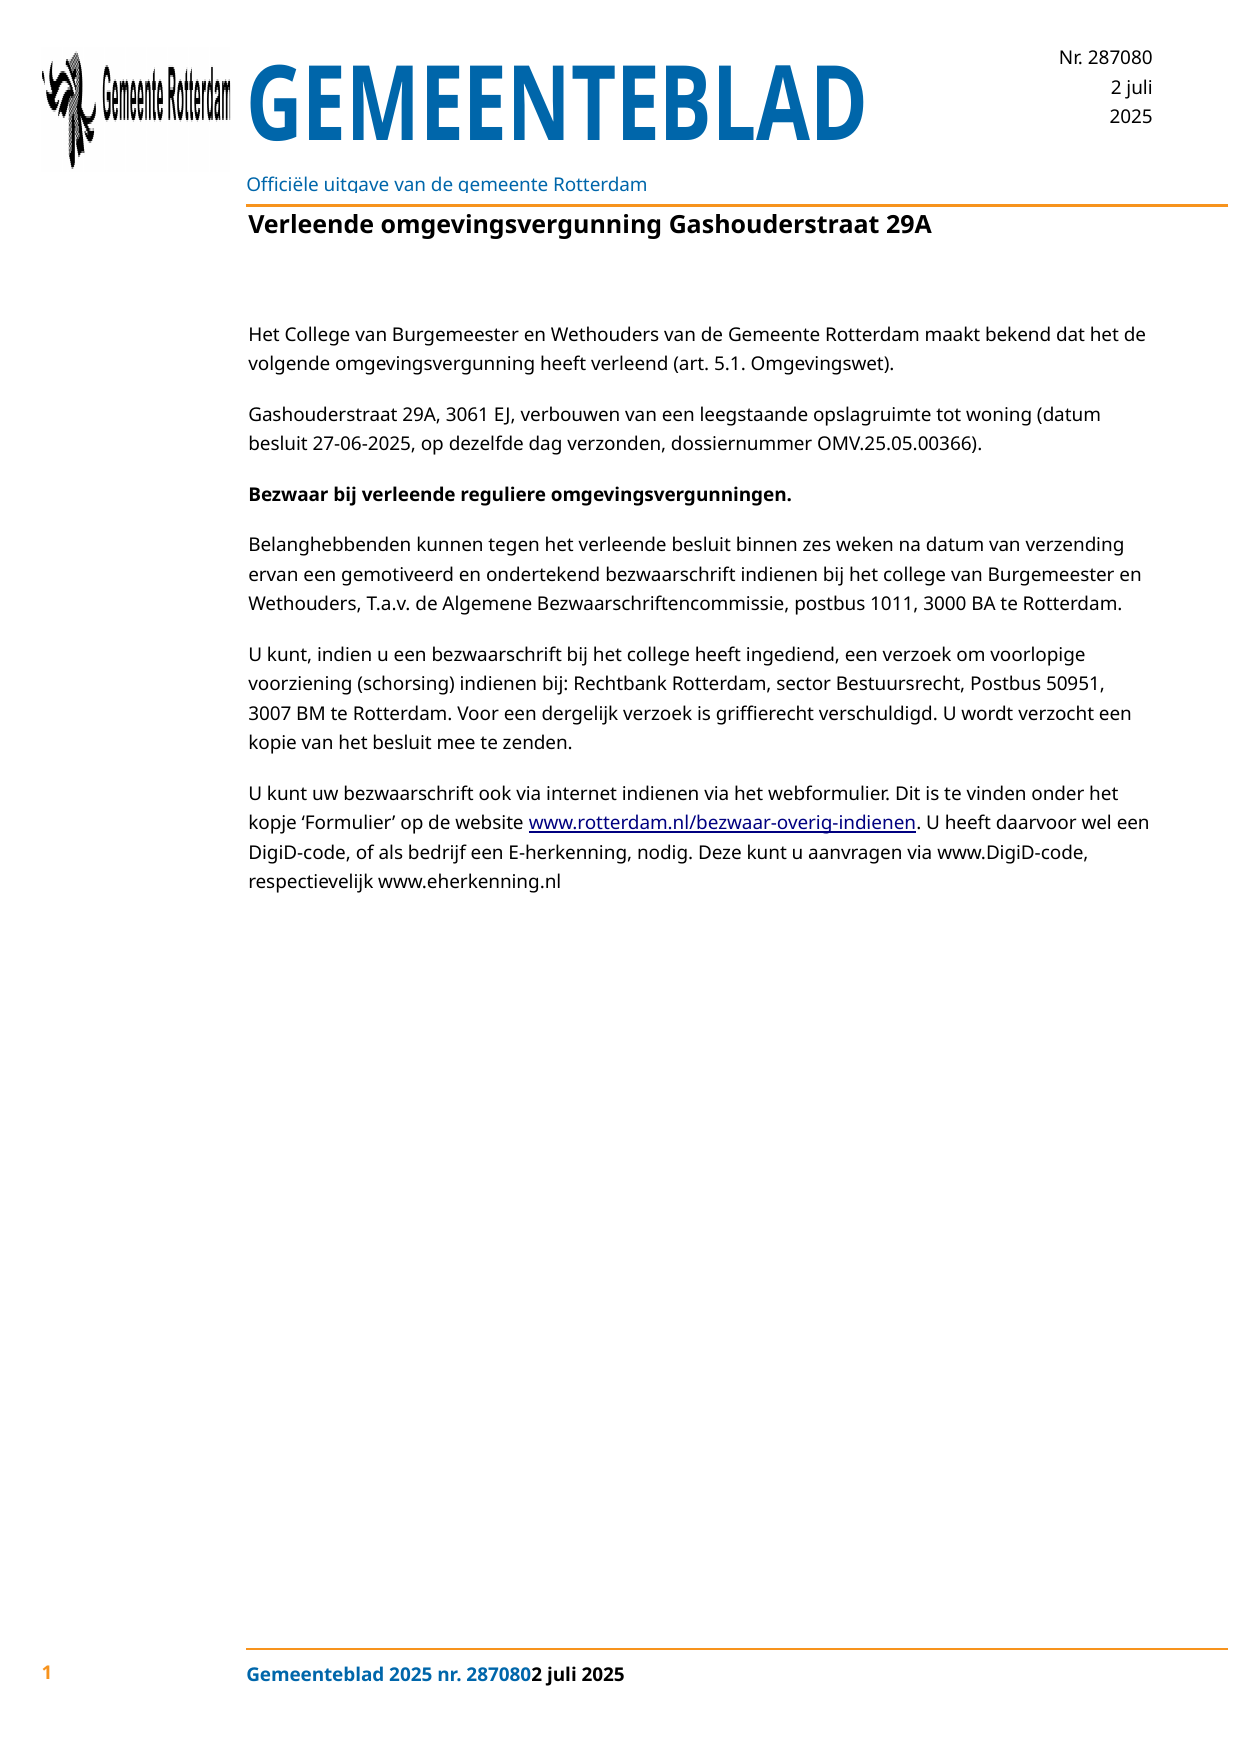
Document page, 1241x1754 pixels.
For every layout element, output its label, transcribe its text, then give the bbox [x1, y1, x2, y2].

text Gashouderstraat 29A, 3061 EJ, verbouwen van een leegstaande opslagruimte tot woning (datum besluit 27-06-2025, op dezelfde dag verzonden, dossiernummer OMV.25.05.00366). [248, 401, 1152, 456]
text U kunt uw bezwaarschrift ook via internet indienen via het webformulier. Dit is te vinden onder het kopje ‘Formulier’ op de website www.rotterdam.nl/bezwaar-overig-indienen. U heeft daarvoor wel een DigiD-code, of als bedrijf een E-herkenning, nodig. Deze kunt u aanvragen via www.DigiD-code, respectievelijk www.eherkenning.nl [248, 780, 1152, 894]
text Belanghebbenden kunnen tegen het verleende besluit binnen zes weken na datum van verzending ervan een gemotiveerd en ondertekend bezwaarschrift indienen bij het college van Burgemeester en Wethouders, T.a.v. de Algemene Bezwaarschriftencommissie, postbus 1011, 3000 BA te Rotterdam. [248, 531, 1152, 616]
text Het College van Burgemeester en Wethouders van de Gemeente Rotterdam maakt bekend dat het de volgende omgevingsvergunning heeft verleend (art. 5.1. Omgevingswet). [248, 321, 1152, 376]
picture [41, 47, 231, 172]
text Bezwaar bij verleende reguliere omgevingsvergunningen. [248, 481, 1152, 506]
text Verleende omgevingsvergunning Gashouderstraat 29A [248, 207, 1152, 241]
text U kunt, indien u een bezwaarschrift bij het college heeft ingediend, een verzoek om voorlopige voorziening (schorsing) indienen bij: Rechtbank Rotterdam, sector Bestuursrecht, Postbus 50951, 3007 BM te Rotterdam. Voor een dergelijk verzoek is griffierecht verschuldigd. U wordt verzocht een kopie van het besluit mee te zenden. [248, 641, 1152, 755]
